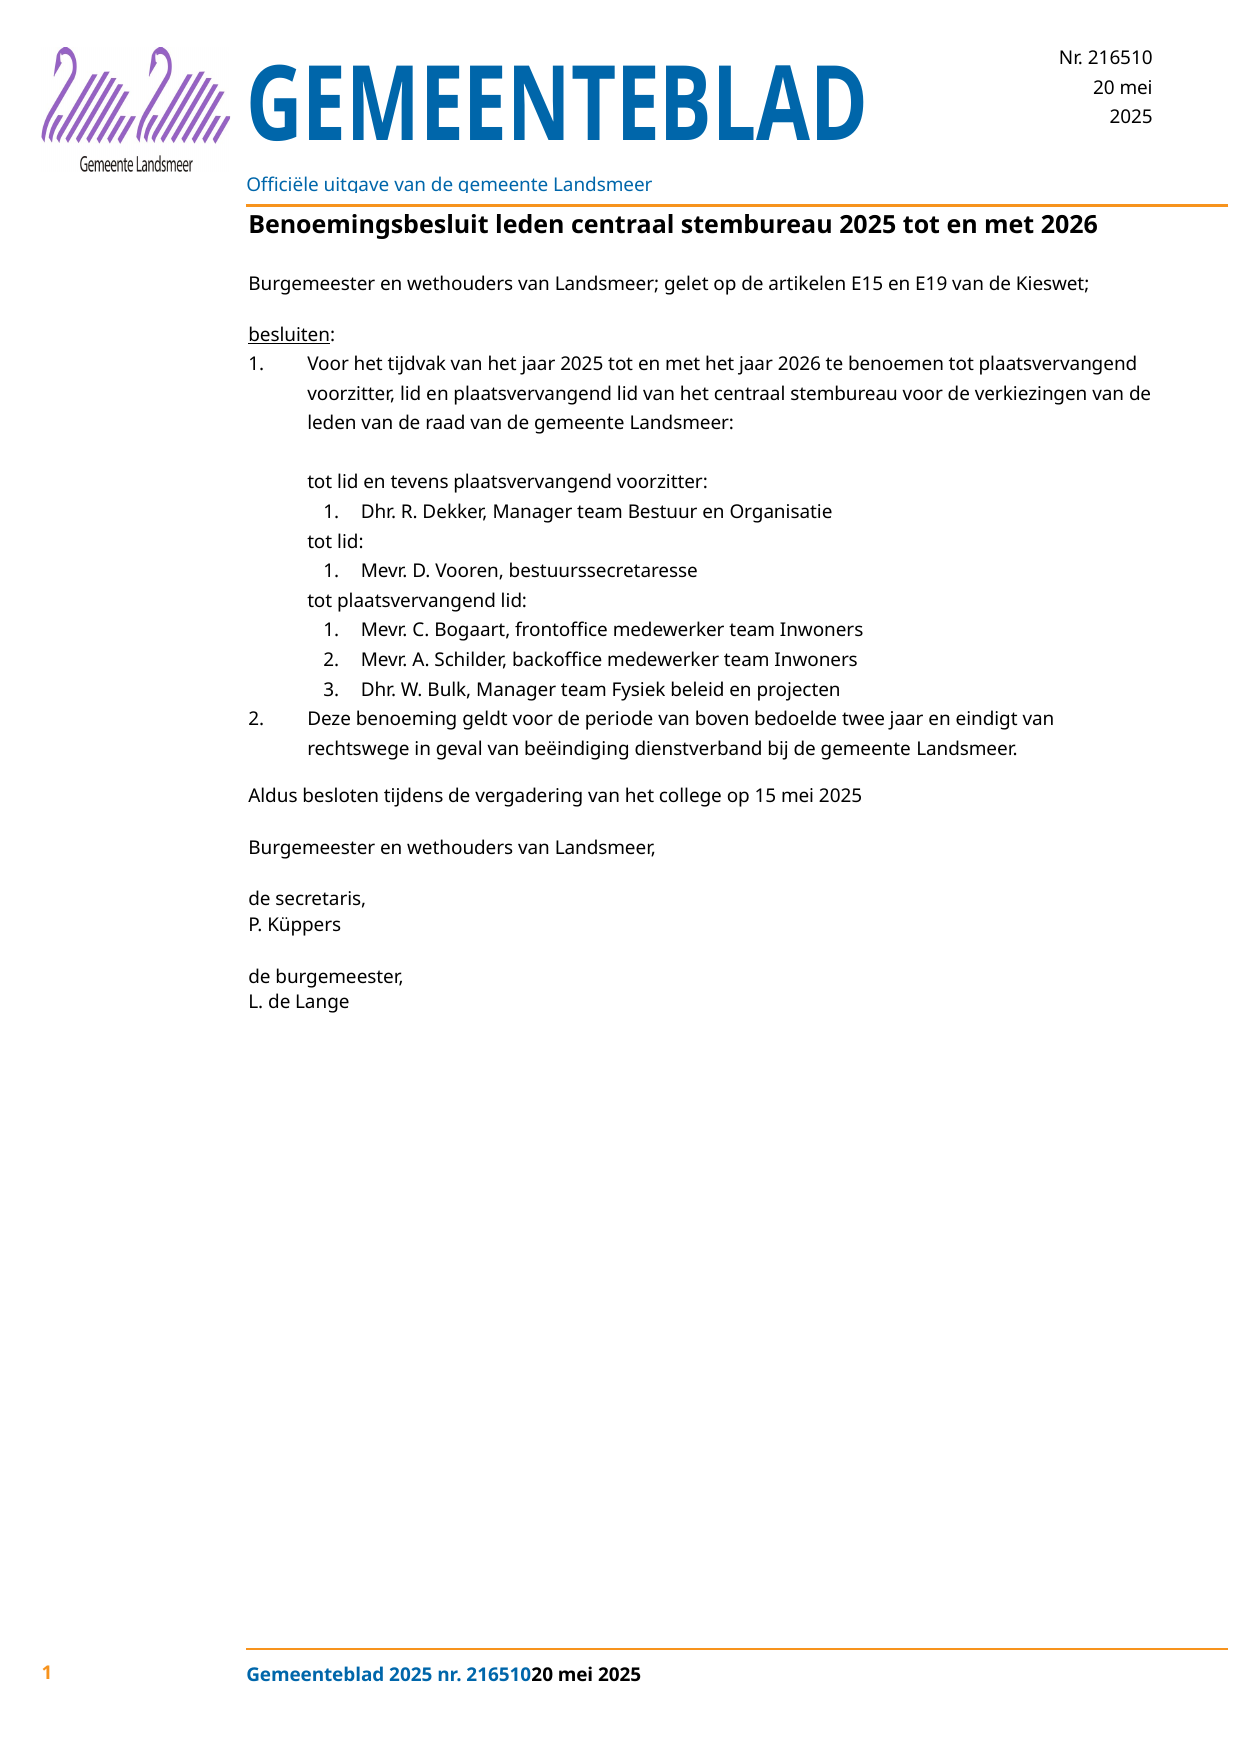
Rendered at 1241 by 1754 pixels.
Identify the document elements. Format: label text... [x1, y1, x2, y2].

text besluiten: [248, 321, 1152, 346]
list tot lid en tevens plaatsvervangend voorzitter: [248, 469, 1152, 494]
text P. Küppers [248, 911, 1152, 937]
list Mevr. C. Bogaart, frontoffice medewerker team Inwoners [323, 617, 1152, 642]
list Dhr. R. Dekker, Manager team Bestuur en Organisatie [323, 498, 1152, 524]
text de burgemeester, [248, 963, 1152, 988]
list Mevr. D. Vooren, bestuurssecretaresse [323, 557, 1152, 583]
list Mevr. A. Schilder, backoffice medewerker team Inwoners [323, 646, 1152, 672]
list Deze benoeming geldt voor de periode van boven bedoelde twee jaar en eindigt van rechtswege in geval van beëindiging dienstverband bij de gemeente Landsmeer. [248, 705, 1152, 761]
list Voor het tijdvak van het jaar 2025 tot en met het jaar 2026 te benoemen tot plaatsvervangend voorzitter, lid en plaatsvervangend lid van het centraal stembureau voor de verkiezingen van de leden van de raad van de gemeente Landsmeer: [248, 350, 1152, 435]
text Aldus besloten tijdens de vergadering van het college op 15 mei 2025 [248, 783, 1152, 808]
text L. de Lange [248, 988, 1152, 1014]
list Dhr. W. Bulk, Manager team Fysiek beleid en projecten [323, 676, 1152, 701]
text de secretaris, [248, 886, 1152, 911]
text Burgemeester en wethouders van Landsmeer, [248, 834, 1152, 860]
text Benoemingsbesluit leden centraal stembureau 2025 tot en met 2026 [248, 207, 1152, 241]
picture [41, 47, 231, 172]
list tot plaatsvervangend lid: [248, 587, 1152, 613]
text Burgemeester en wethouders van Landsmeer; gelet op de artikelen E15 en E19 van de Kieswet; [248, 270, 1152, 296]
list tot lid: [248, 528, 1152, 553]
